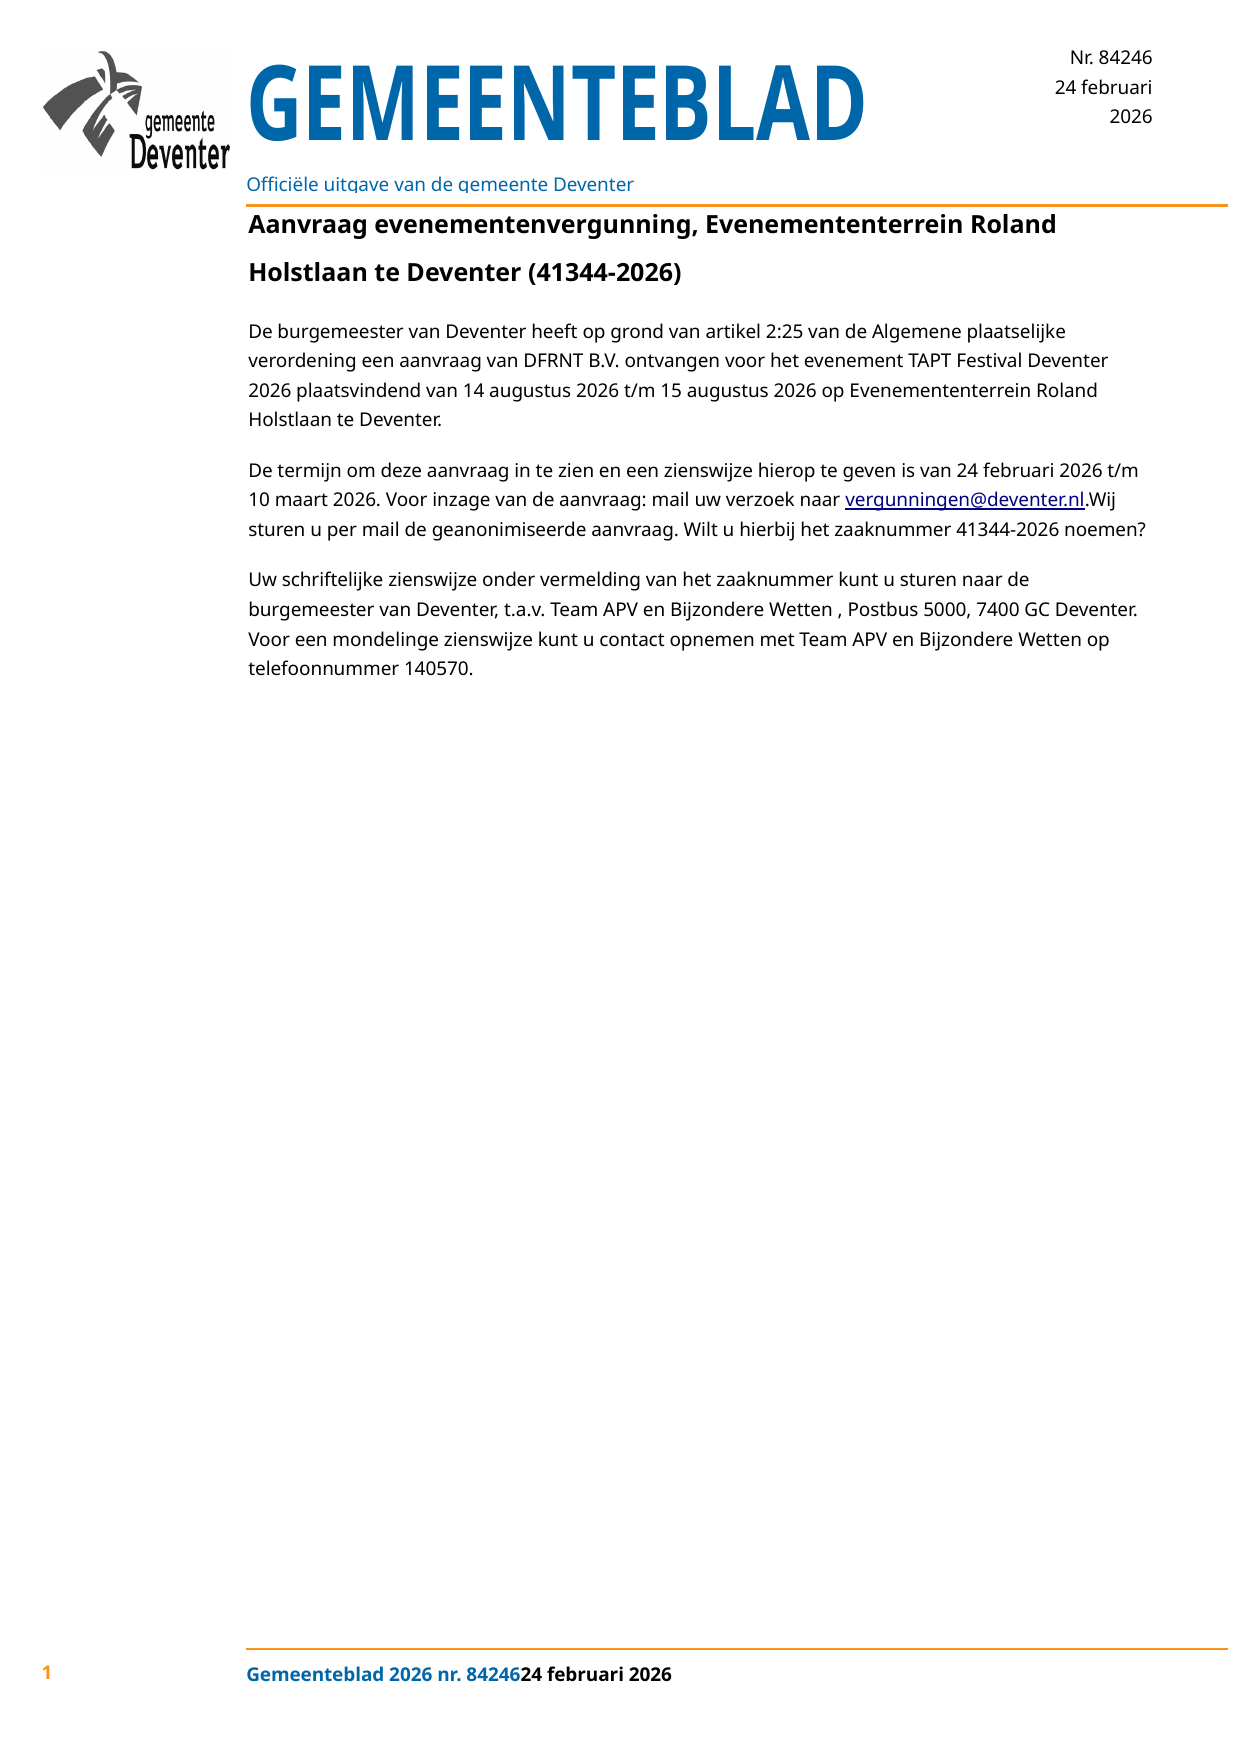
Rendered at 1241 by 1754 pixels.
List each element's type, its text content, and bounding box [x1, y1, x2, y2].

text De burgemeester van Deventer heeft op grond van artikel 2:25 van de Algemene plaatselijke verordening een aanvraag van DFRNT B.V. ontvangen voor het evenement TAPT Festival Deventer 2026 plaatsvindend van 14 augustus 2026 t/m 15 augustus 2026 op Evenemententerrein Roland Holstlaan te Deventer. [248, 318, 1152, 432]
text Uw schriftelijke zienswijze onder vermelding van het zaaknummer kunt u sturen naar de burgemeester van Deventer, t.a.v. Team APV en Bijzondere Wetten , Postbus 5000, 7400 GC Deventer. Voor een mondelinge zienswijze kunt u contact opnemen met Team APV en Bijzondere Wetten op telefoonnummer 140570. [248, 567, 1152, 681]
text Aanvraag evenementenvergunning, Evenemententerrein Roland Holstlaan te Deventer (41344-2026) [248, 207, 1152, 288]
picture [41, 47, 231, 172]
text De termijn om deze aanvraag in te zien en een zienswijze hierop te geven is van 24 februari 2026 t/m 10 maart 2026. Voor inzage van de aanvraag: mail uw verzoek naar vergunningen@deventer.nl.Wij sturen u per mail de geanonimiseerde aanvraag. Wilt u hierbij het zaaknummer 41344-2026 noemen? [248, 457, 1152, 542]
